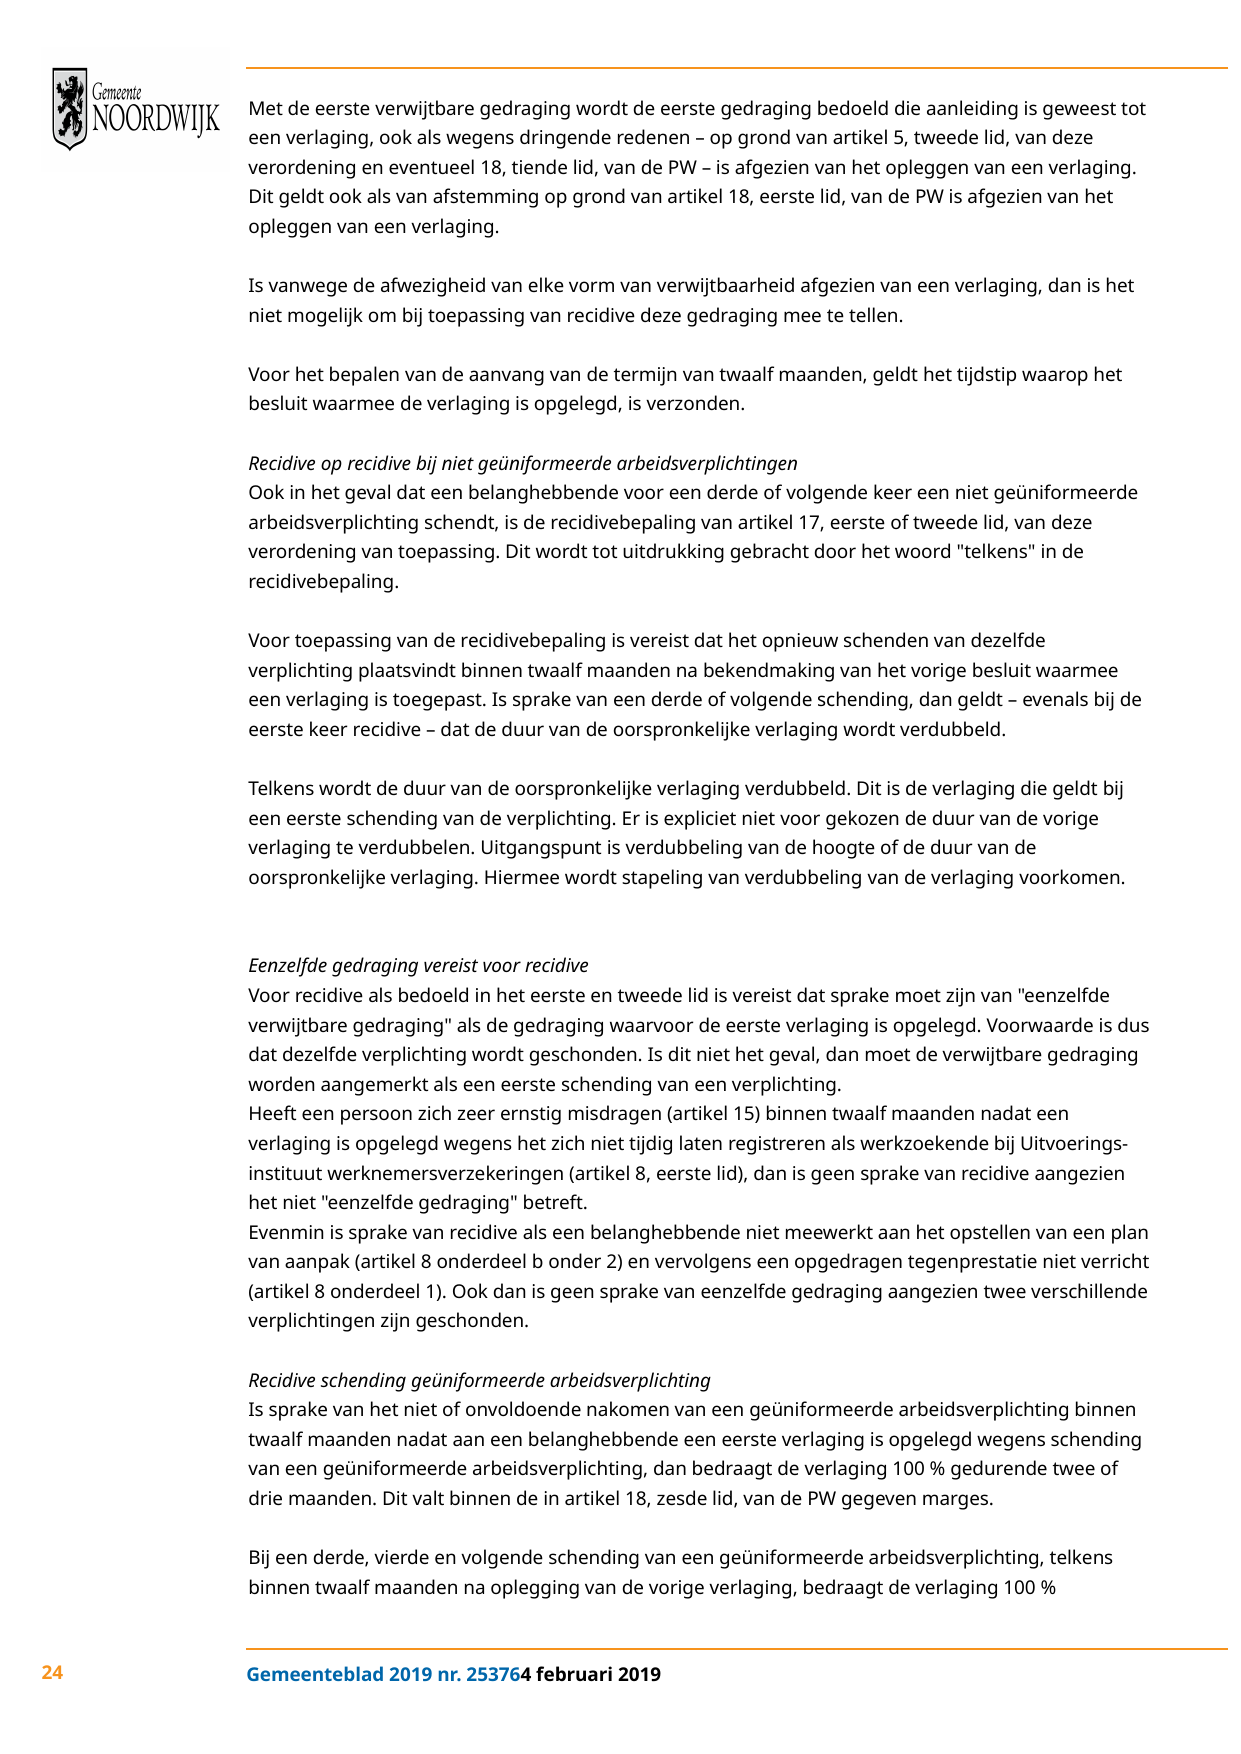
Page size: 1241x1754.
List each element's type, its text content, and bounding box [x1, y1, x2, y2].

text Recidive op recidive bij niet geüniformeerde arbeidsverplichtingen [248, 450, 1152, 476]
text Telkens wordt de duur van de oorspronkelijke verlaging verdubbeld. Dit is de verlaging die geldt bij een eerste schending van de verplichting. Er is expliciet niet voor gekozen de duur van de vorige verlaging te verdubbelen. Uitgangspunt is verdubbeling van de hoogte of de duur van de oorspronkelijke verlaging. Hiermee wordt stapeling van verdubbeling van de verlaging voorkomen. [248, 775, 1152, 890]
text Bij een derde, vierde en volgende schending van een geüniformeerde arbeidsverplichting, telkens binnen twaalf maanden na oplegging van de vorige verlaging, bedraagt de verlaging 100 % [248, 1544, 1152, 1600]
text Is vanwege de afwezigheid van elke vorm van verwijtbaarheid afgezien van een verlaging, dan is het niet mogelijk om bij toepassing van recidive deze gedraging mee te tellen. [248, 272, 1152, 328]
text Is sprake van het niet of onvoldoende nakomen van een geüniformeerde arbeidsverplichting binnen twaalf maanden nadat aan een belanghebbende een eerste verlaging is opgelegd wegens schending van een geüniformeerde arbeidsverplichting, dan bedraagt de verlaging 100 % gedurende twee of drie maanden. Dit valt binnen de in artikel 18, zesde lid, van de PW gegeven marges. [248, 1396, 1152, 1511]
text Recidive schending geüniformeerde arbeidsverplichting [248, 1367, 1152, 1393]
text Voor recidive als bedoeld in het eerste en tweede lid is vereist dat sprake moet zijn van "eenzelfde verwijtbare gedraging" als de gedraging waarvoor de eerste verlaging is opgelegd. Voorwaarde is dus dat dezelfde verplichting wordt geschonden. Is dit niet het geval, dan moet de verwijtbare gedraging worden aangemerkt als een eerste schending van een verplichting. [248, 982, 1152, 1097]
text Met de eerste verwijtbare gedraging wordt de eerste gedraging bedoeld die aanleiding is geweest tot een verlaging, ook als wegens dringende redenen – op grond van artikel 5, tweede lid, van deze verordening en eventueel 18, tiende lid, van de PW – is afgezien van het opleggen van een verlaging. Dit geldt ook als van afstemming op grond van artikel 18, eerste lid, van de PW is afgezien van het opleggen van een verlaging. [248, 95, 1152, 239]
text Voor toepassing van de recidivebepaling is vereist dat het opnieuw schenden van dezelfde verplichting plaatsvindt binnen twaalf maanden na bekendmaking van het vorige besluit waarmee een verlaging is toegepast. Is sprake van een derde of volgende schending, dan geldt – evenals bij de eerste keer recidive – dat de duur van de oorspronkelijke verlaging wordt verdubbeld. [248, 627, 1152, 742]
text Voor het bepalen van de aanvang van de termijn van twaalf maanden, geldt het tijdstip waarop het besluit waarmee de verlaging is opgelegd, is verzonden. [248, 361, 1152, 416]
text Ook in het geval dat een belanghebbende voor een derde of volgende keer een niet geüniformeerde arbeidsverplichting schendt, is de recidivebepaling van artikel 17, eerste of tweede lid, van deze verordening van toepassing. Dit wordt tot uitdrukking gebracht door het woord "telkens" in de recidivebepaling. [248, 479, 1152, 594]
text Evenmin is sprake van recidive als een belanghebbende niet meewerkt aan het opstellen van een plan van aanpak (artikel 8 onderdeel b onder 2) en vervolgens een opgedragen tegenprestatie niet verricht (artikel 8 onderdeel 1). Ook dan is geen sprake van eenzelfde gedraging aangezien twee verschillende verplichtingen zijn geschonden. [248, 1219, 1152, 1333]
text Heeft een persoon zich zeer ernstig misdragen (artikel 15) binnen twaalf maanden nadat een verlaging is opgelegd wegens het zich niet tijdig laten registreren als werkzoekende bij Uitvoerings-instituut werknemersverzekeringen (artikel 8, eerste lid), dan is geen sprake van recidive aangezien het niet "eenzelfde gedraging" betreft. [248, 1101, 1152, 1215]
picture [41, 47, 231, 172]
text Eenzelfde gedraging vereist voor recidive [248, 953, 1152, 978]
